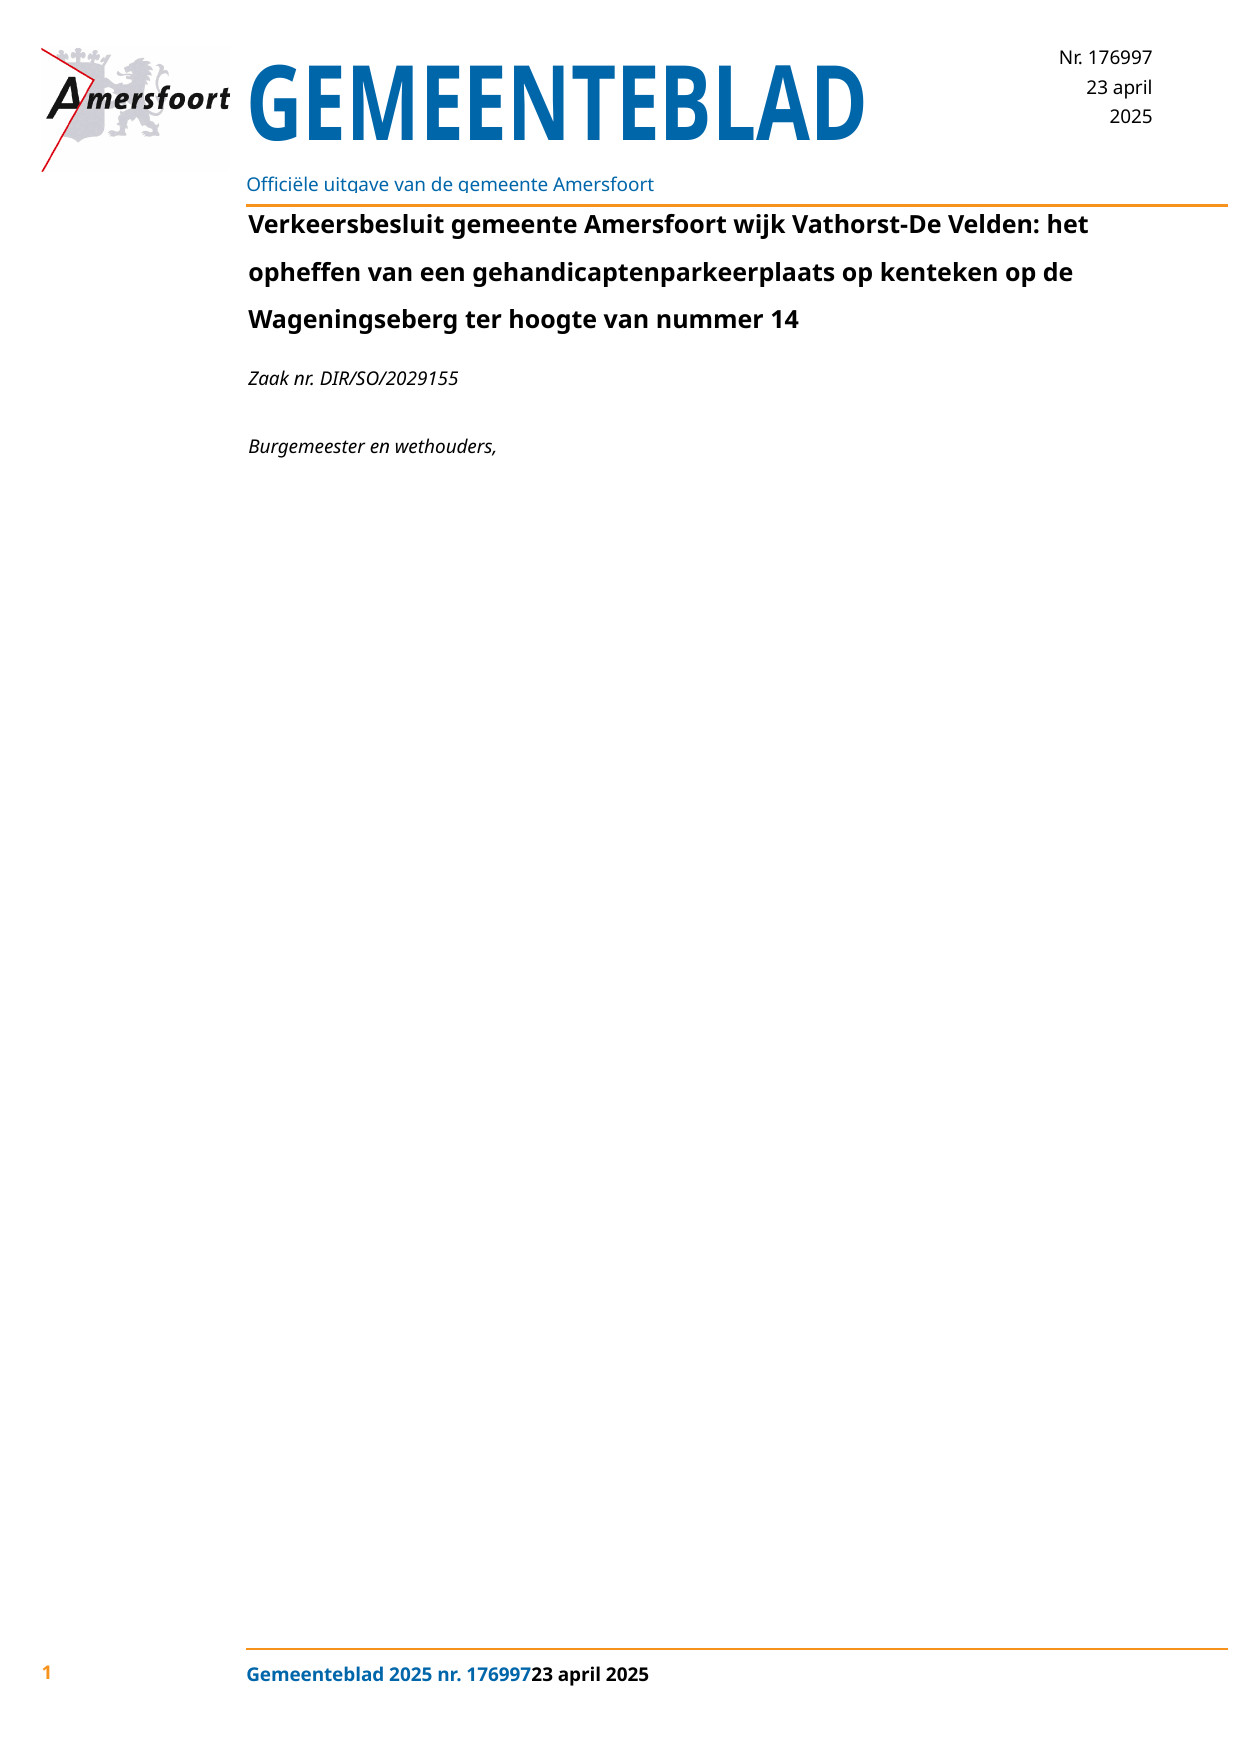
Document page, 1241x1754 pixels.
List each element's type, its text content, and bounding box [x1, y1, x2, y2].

text Zaak nr. DIR/SO/2029155 [248, 366, 1152, 391]
picture [41, 47, 231, 172]
text Burgemeester en wethouders, [248, 433, 1152, 459]
text Verkeersbesluit gemeente Amersfoort wijk Vathorst-De Velden: het opheffen van een gehandicaptenparkeerplaats op kenteken op de Wageningseberg ter hoogte van nummer 14 [248, 207, 1152, 336]
